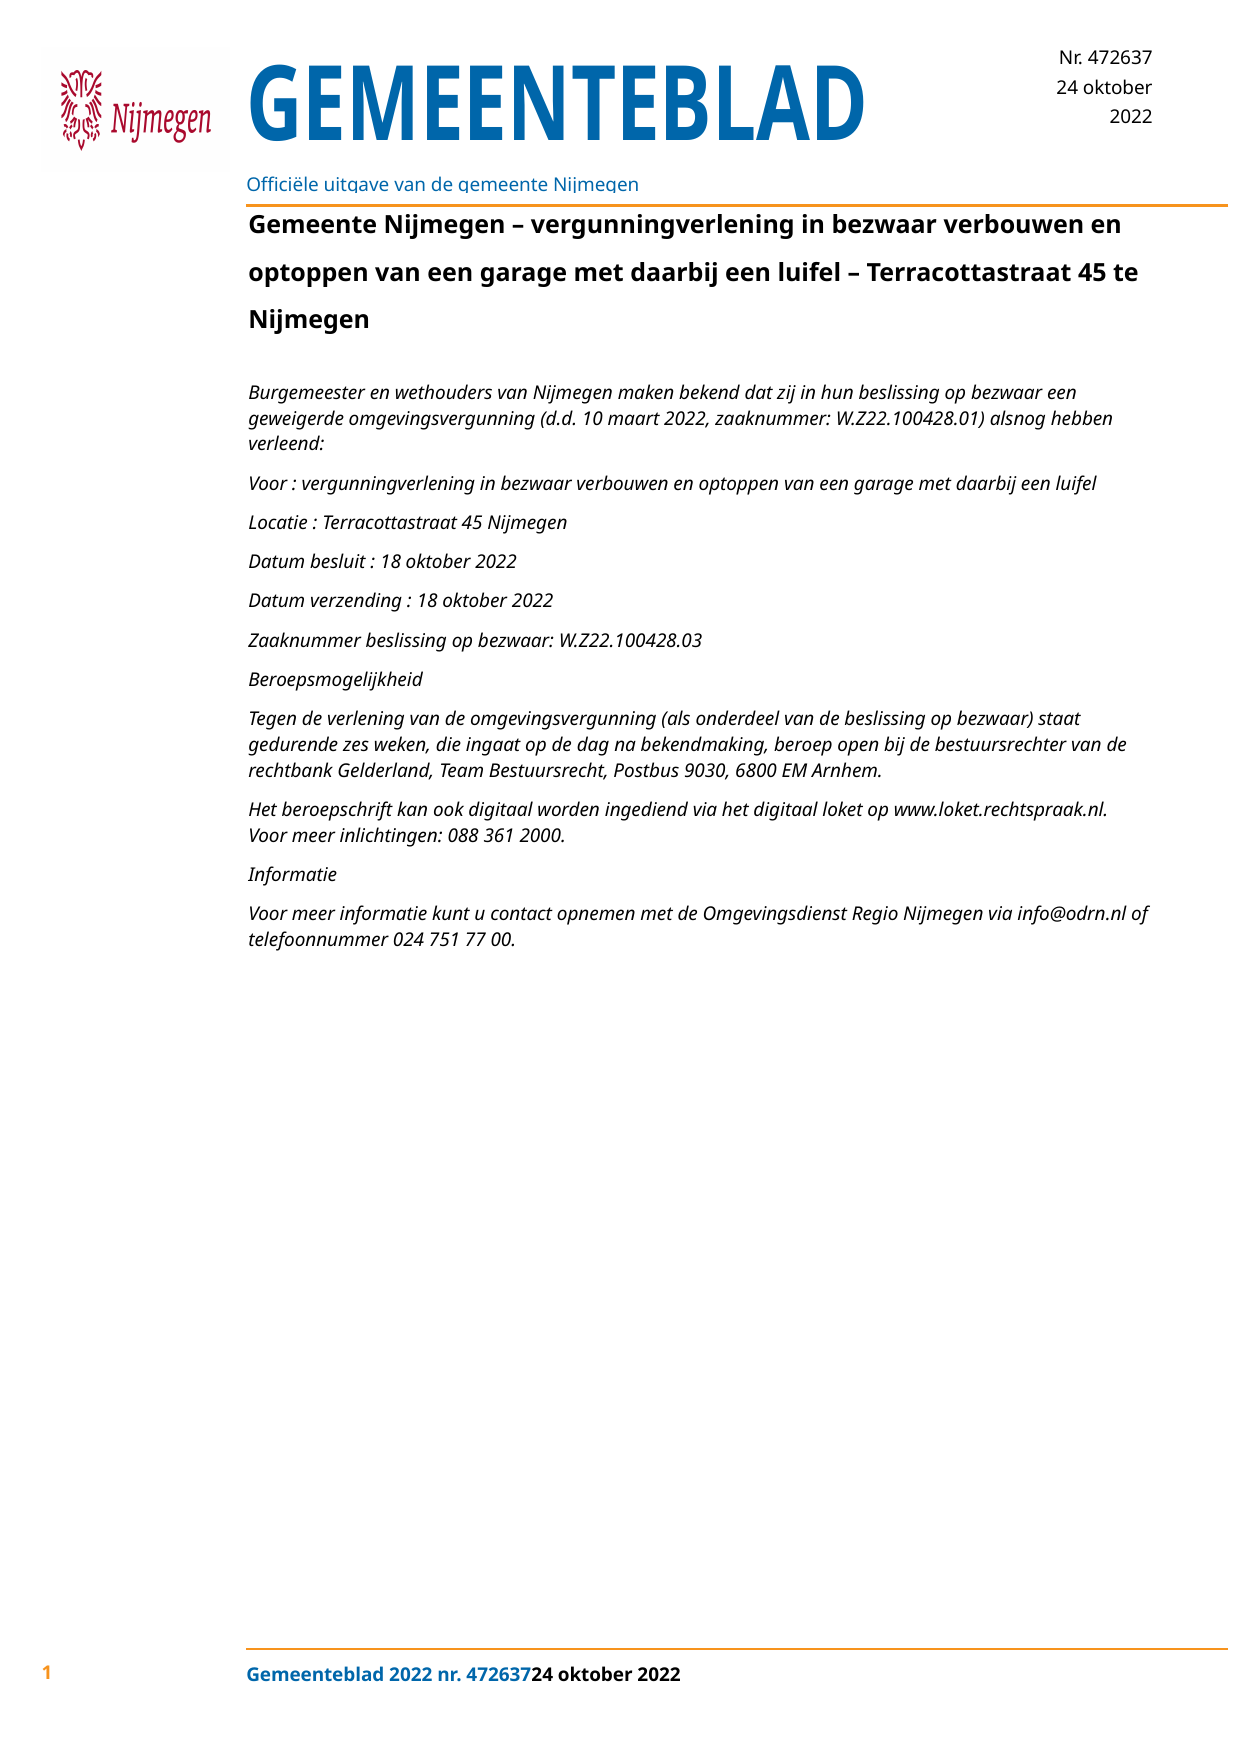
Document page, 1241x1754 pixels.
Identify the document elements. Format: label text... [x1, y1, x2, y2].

text Zaaknummer beslissing op bezwaar: W.Z22.100428.03 [248, 627, 1152, 653]
picture [41, 47, 231, 172]
text Gemeente Nijmegen – vergunningverlening in bezwaar verbouwen en optoppen van een garage met daarbij een luifel – Terracottastraat 45 te Nijmegen [248, 207, 1152, 336]
text Locatie : Terracottastraat 45 Nijmegen [248, 509, 1152, 535]
text Voor : vergunningverlening in bezwaar verbouwen en optoppen van een garage met daarbij een luifel [248, 470, 1152, 496]
text Burgemeester en wethouders van Nijmegen maken bekend dat zij in hun beslissing op bezwaar een geweigerde omgevingsvergunning (d.d. 10 maart 2022, zaaknummer: W.Z22.100428.01) alsnog hebben verleend: [248, 379, 1152, 456]
text Datum verzending : 18 oktober 2022 [248, 588, 1152, 613]
text Het beroepschrift kan ook digitaal worden ingediend via het digitaal loket op www.loket.rechtspraak.nl. Voor meer inlichtingen: 088 361 2000. [248, 796, 1152, 848]
text Tegen de verlening van de omgevingsvergunning (als onderdeel van de beslissing op bezwaar) staat gedurende zes weken, die ingaat op de dag na bekendmaking, beroep open bij de bestuursrechter van de rechtbank Gelderland, Team Bestuursrecht, Postbus 9030, 6800 EM Arnhem. [248, 705, 1152, 783]
text Beroepsmogelijkheid [248, 666, 1152, 692]
text Datum besluit : 18 oktober 2022 [248, 548, 1152, 574]
text Voor meer informatie kunt u contact opnemen met de Omgevingsdienst Regio Nijmegen via info@odrn.nl of telefoonnummer 024 751 77 00. [248, 900, 1152, 952]
text Informatie [248, 861, 1152, 887]
